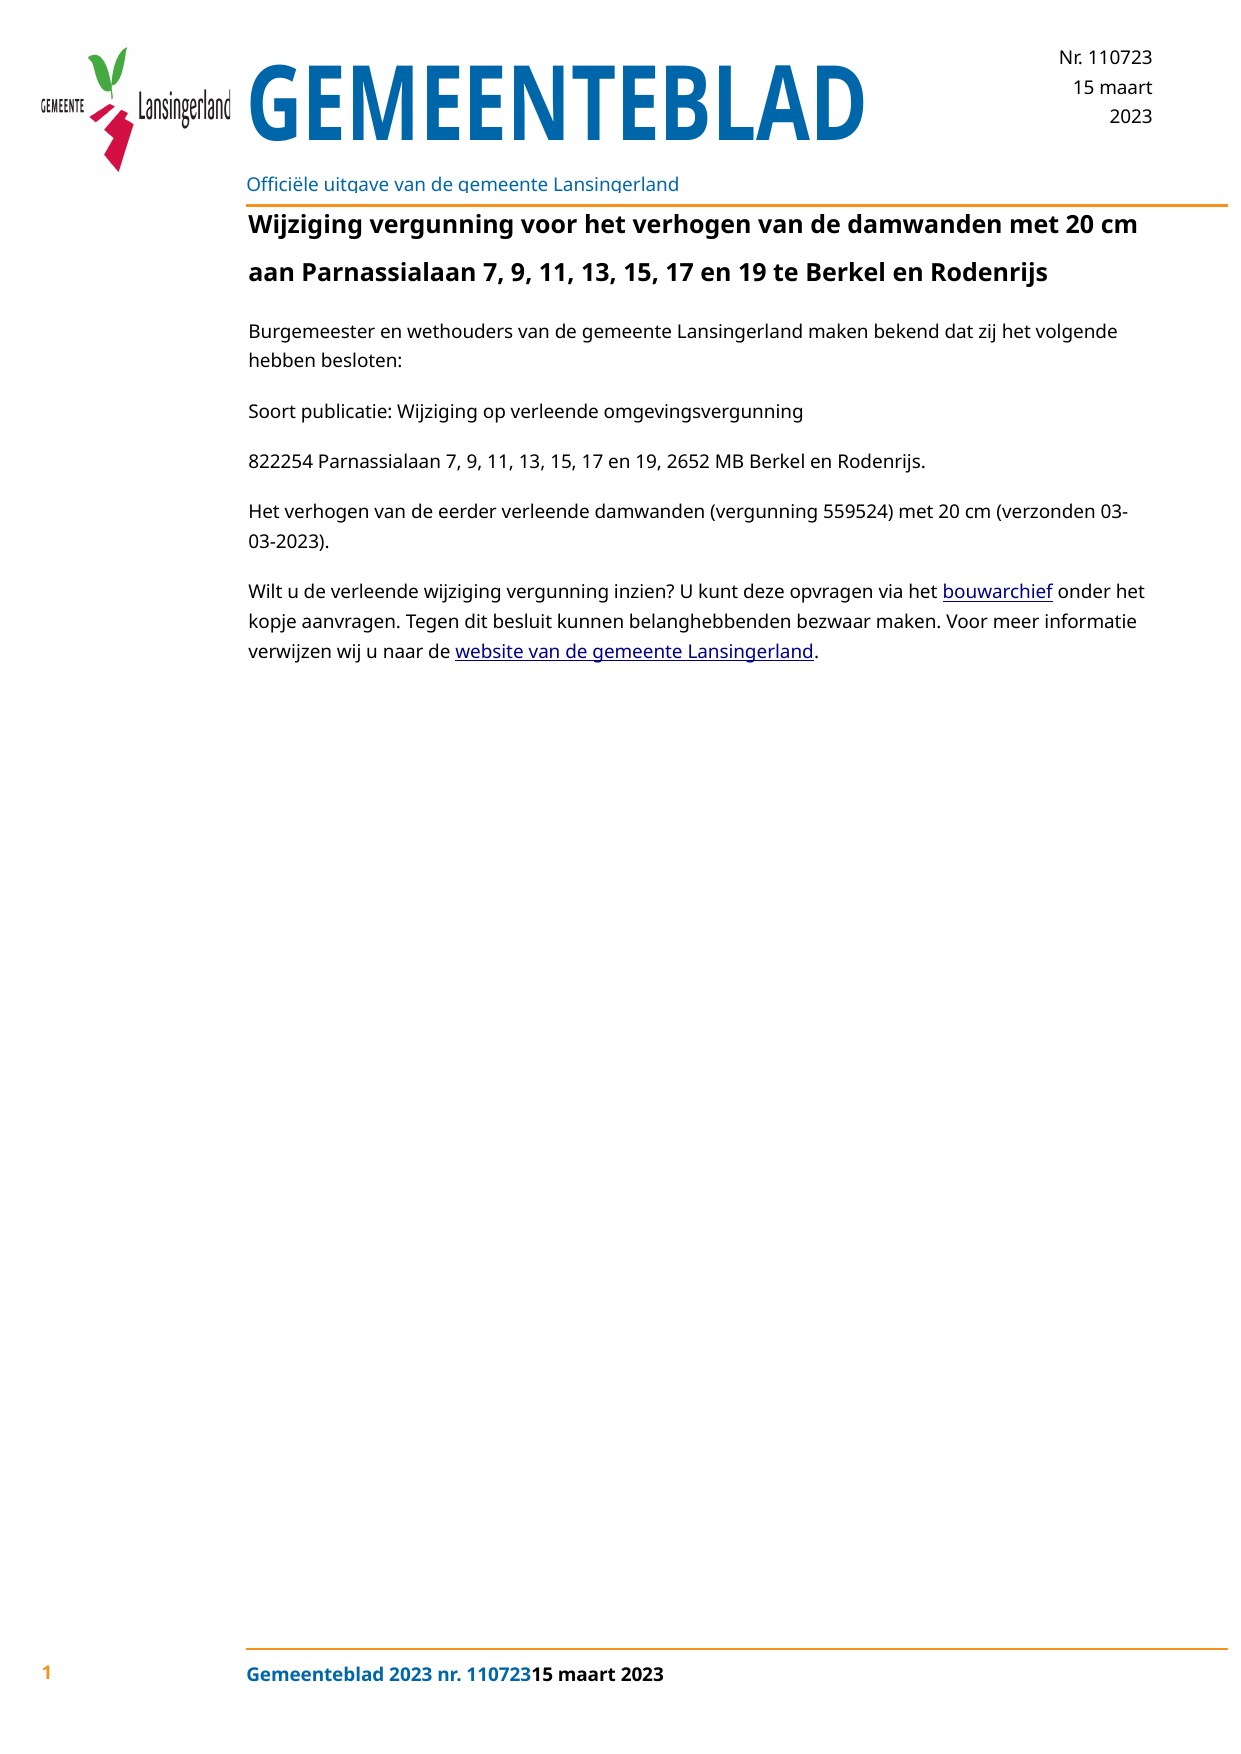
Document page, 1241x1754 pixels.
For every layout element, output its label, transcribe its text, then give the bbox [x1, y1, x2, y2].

picture [41, 47, 231, 172]
text Wilt u de verleende wijziging vergunning inzien? U kunt deze opvragen via het bouwarchief onder het kopje aanvragen. Tegen dit besluit kunnen belanghebbenden bezwaar maken. Voor meer informatie verwijzen wij u naar de website van de gemeente Lansingerland. [248, 579, 1152, 664]
text Het verhogen van de eerder verleende damwanden (vergunning 559524) met 20 cm (verzonden 03-03-2023). [248, 499, 1152, 554]
text Wijziging vergunning voor het verhogen van de damwanden met 20 cm aan Parnassialaan 7, 9, 11, 13, 15, 17 en 19 te Berkel en Rodenrijs [248, 207, 1152, 288]
text Burgemeester en wethouders van de gemeente Lansingerland maken bekend dat zij het volgende hebben besloten: [248, 318, 1152, 373]
text 822254 Parnassialaan 7, 9, 11, 13, 15, 17 en 19, 2652 MB Berkel en Rodenrijs. [248, 448, 1152, 474]
text Soort publicatie: Wijziging op verleende omgevingsvergunning [248, 398, 1152, 424]
